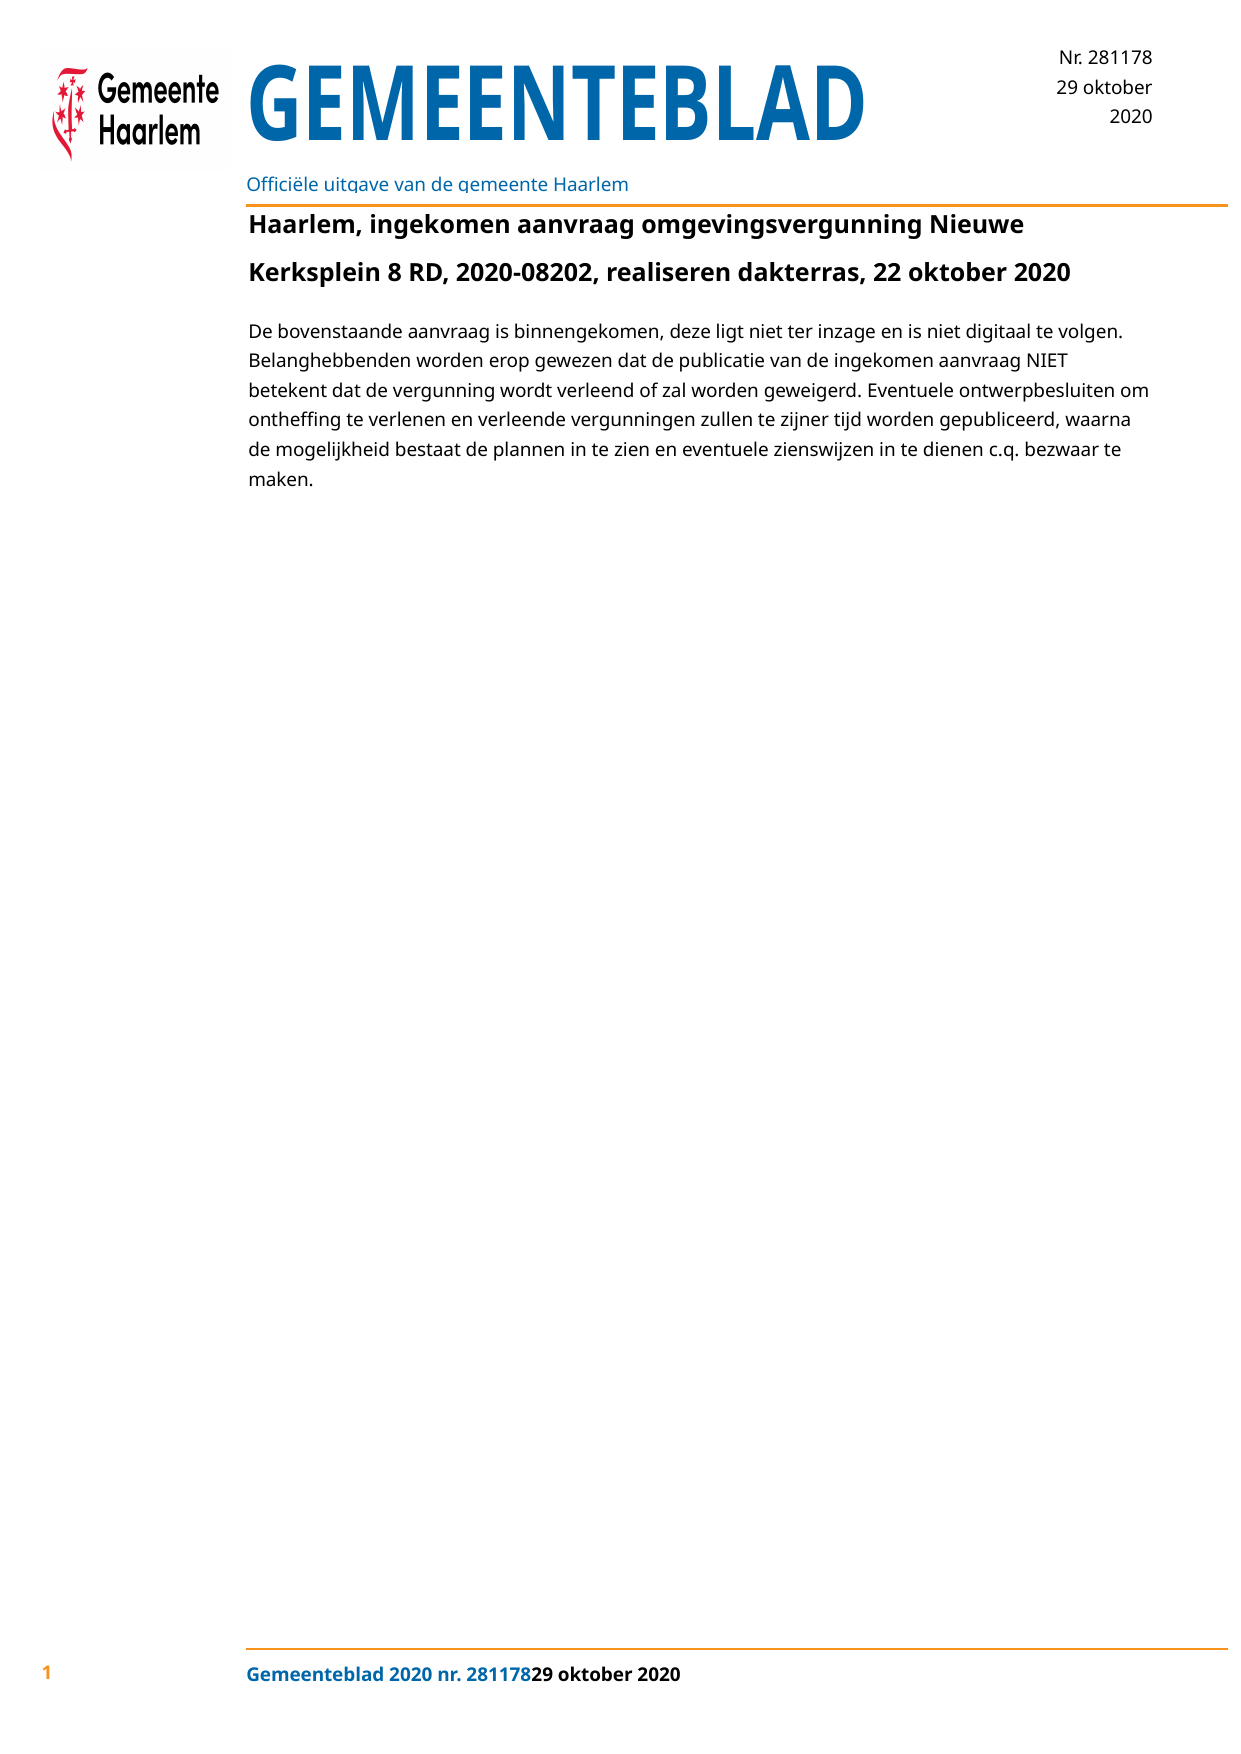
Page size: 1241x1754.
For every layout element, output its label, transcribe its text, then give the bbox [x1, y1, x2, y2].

picture [41, 47, 231, 172]
text De bovenstaande aanvraag is binnengekomen, deze ligt niet ter inzage en is niet digitaal te volgen. Belanghebbenden worden erop gewezen dat de publicatie van de ingekomen aanvraag NIET betekent dat de vergunning wordt verleend of zal worden geweigerd. Eventuele ontwerpbesluiten om ontheffing te verlenen en verleende vergunningen zullen te zijner tijd worden gepubliceerd, waarna de mogelijkheid bestaat de plannen in te zien en eventuele zienswijzen in te dienen c.q. bezwaar te maken. [248, 318, 1152, 492]
text Haarlem, ingekomen aanvraag omgevingsvergunning Nieuwe Kerksplein 8 RD, 2020-08202, realiseren dakterras, 22 oktober 2020 [248, 207, 1152, 288]
